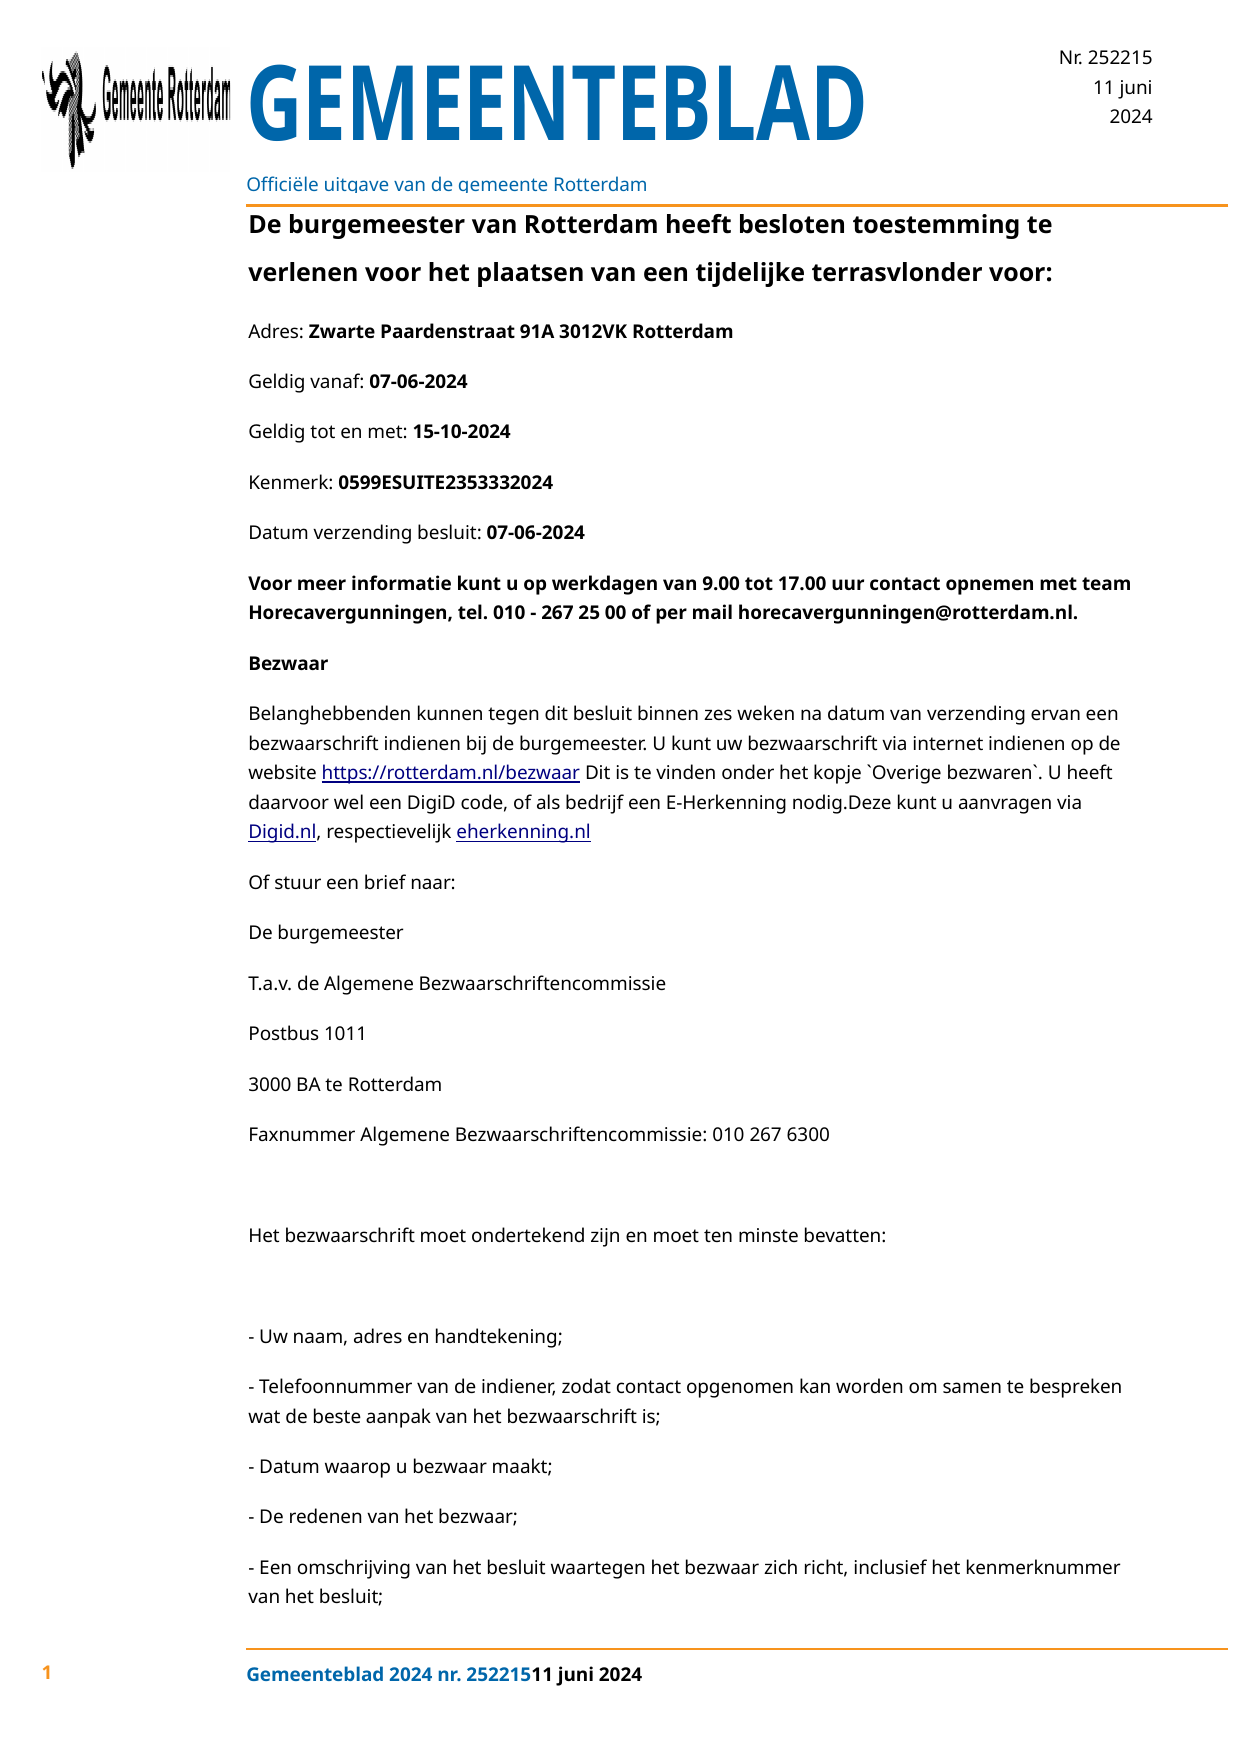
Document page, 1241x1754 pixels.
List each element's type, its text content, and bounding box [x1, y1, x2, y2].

text Of stuur een brief naar: [248, 869, 1152, 895]
text Belanghebbenden kunnen tegen dit besluit binnen zes weken na datum van verzending ervan een bezwaarschrift indienen bij de burgemeester. U kunt uw bezwaarschrift via internet indienen op de website https://rotterdam.nl/bezwaar Dit is te vinden onder het kopje `Overige bezwaren`. U heeft daarvoor wel een DigiD code, of als bedrijf een E-Herkenning nodig.Deze kunt u aanvragen via Digid.nl, respectievelijk eherkenning.nl [248, 700, 1152, 844]
text Geldig vanaf: 07-06-2024 [248, 368, 1152, 394]
text De burgemeester van Rotterdam heeft besloten toestemming te verlenen voor het plaatsen van een tijdelijke terrasvlonder voor: [248, 207, 1152, 288]
text Postbus 1011 [248, 1020, 1152, 1046]
text Het bezwaarschrift moet ondertekend zijn en moet ten minste bevatten: [248, 1222, 1152, 1248]
text Kenmerk: 0599ESUITE2353332024 [248, 469, 1152, 495]
text - Telefoonnummer van de indiener, zodat contact opgenomen kan worden om samen te bespreken wat de beste aanpak van het bezwaarschrift is; [248, 1373, 1152, 1429]
text - Uw naam, adres en handtekening; [248, 1323, 1152, 1349]
text - Een omschrijving van het besluit waartegen het bezwaar zich richt, inclusief het kenmerknummer van het besluit; [248, 1554, 1152, 1609]
text 3000 BA te Rotterdam [248, 1071, 1152, 1097]
text Faxnummer Algemene Bezwaarschriftencommissie: 010 267 6300 [248, 1121, 1152, 1147]
text Geldig tot en met: 15-10-2024 [248, 419, 1152, 444]
text - De redenen van het bezwaar; [248, 1504, 1152, 1529]
text De burgemeester [248, 919, 1152, 945]
text Voor meer informatie kunt u op werkdagen van 9.00 tot 17.00 uur contact opnemen met team Horecavergunningen, tel. 010 - 267 25 00 of per mail horecavergunningen@rotterdam.nl. [248, 570, 1152, 625]
text T.a.v. de Algemene Bezwaarschriftencommissie [248, 970, 1152, 996]
picture [41, 47, 231, 172]
text Adres: Zwarte Paardenstraat 91A 3012VK Rotterdam [248, 318, 1152, 344]
text Bezwaar [248, 650, 1152, 676]
text - Datum waarop u bezwaar maakt; [248, 1453, 1152, 1479]
text Datum verzending besluit: 07-06-2024 [248, 519, 1152, 545]
